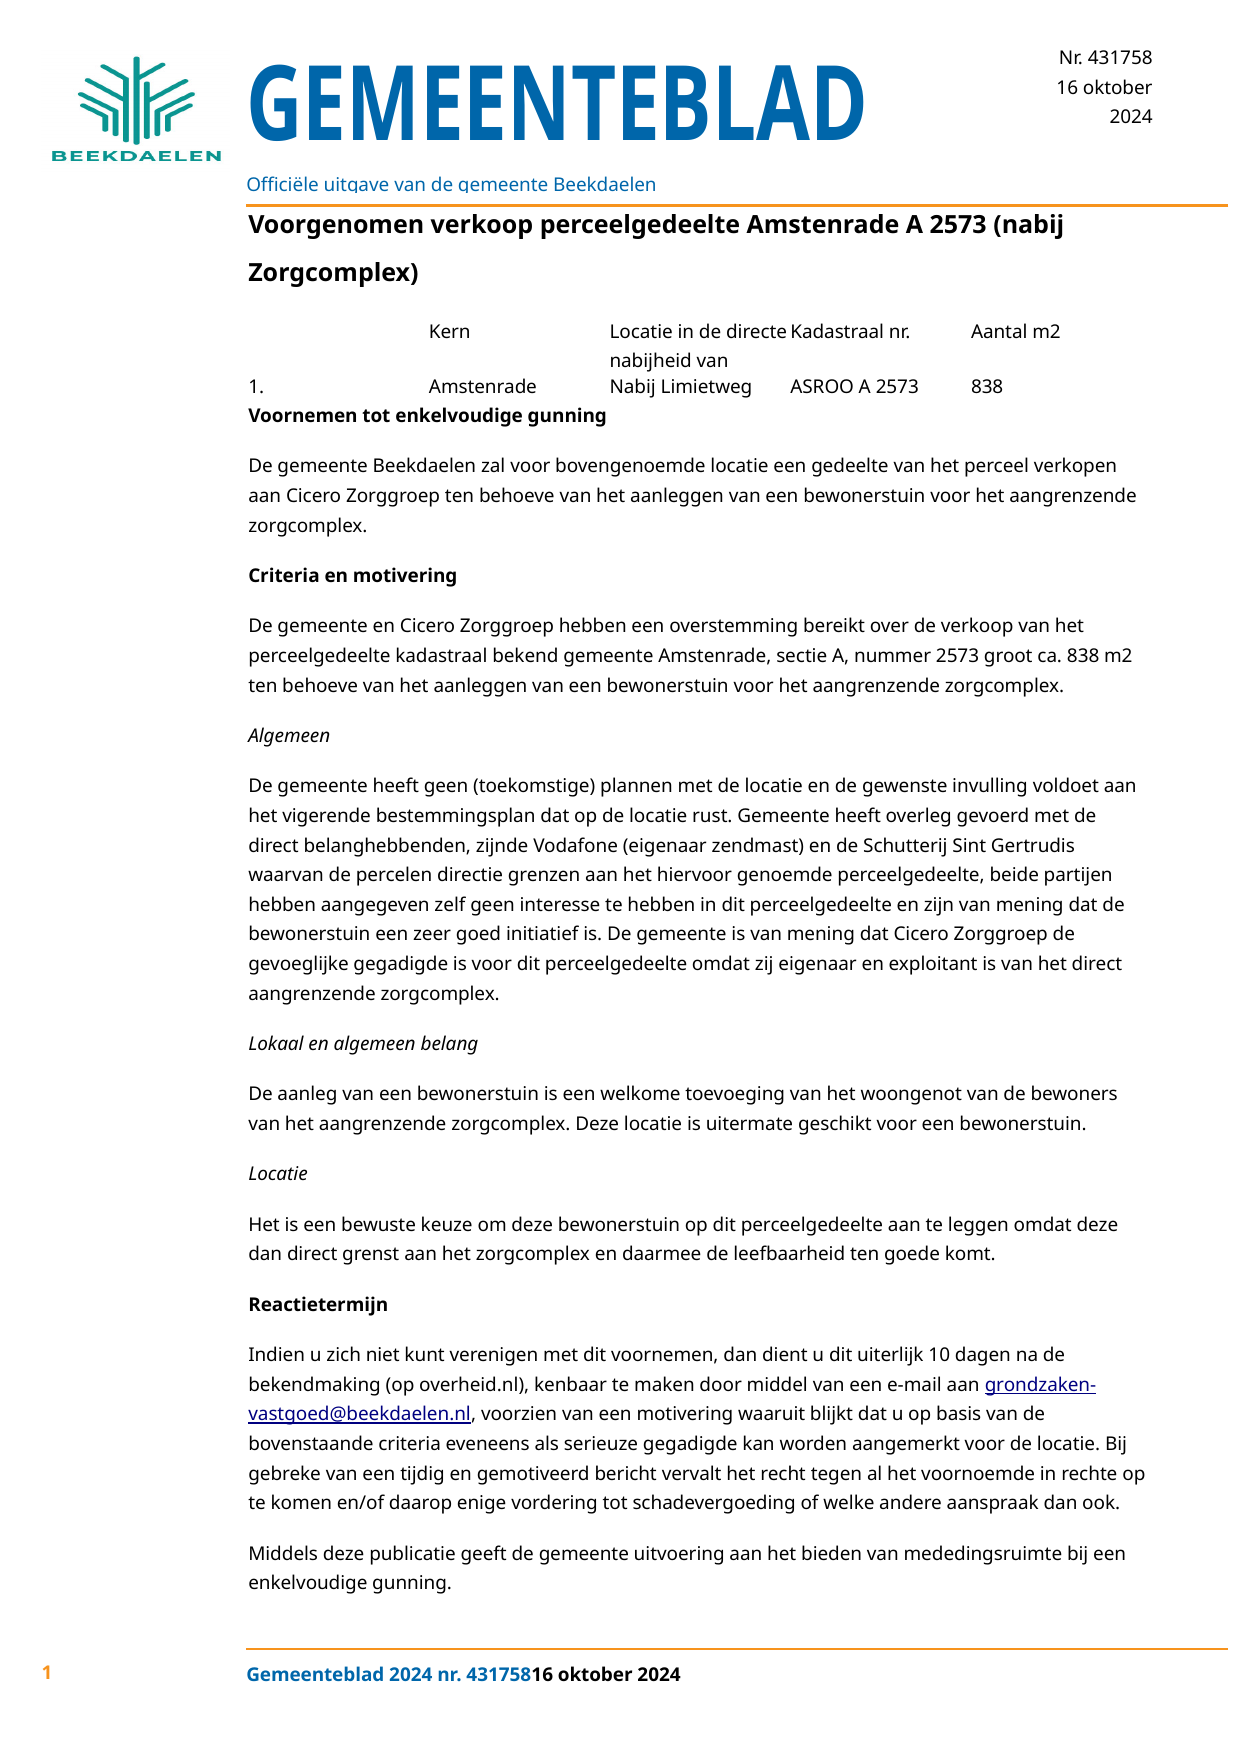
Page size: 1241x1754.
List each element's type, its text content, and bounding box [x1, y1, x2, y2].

text Locatie [248, 1161, 1152, 1186]
text De gemeente heeft geen (toekomstige) plannen met de locatie en de gewenste invulling voldoet aan het vigerende bestemmingsplan dat op de locatie rust. Gemeente heeft overleg gevoerd met de direct belanghebbenden, zijnde Vodafone (eigenaar zendmast) en de Schutterij Sint Gertrudis waarvan de percelen directie grenzen aan het hiervoor genoemde perceelgedeelte, beide partijen hebben aangegeven zelf geen interesse te hebben in dit perceelgedeelte en zijn van mening dat de bewonerstuin een zeer goed initiatief is. De gemeente is van mening dat Cicero Zorggroep de gevoeglijke gegadigde is voor dit perceelgedeelte omdat zij eigenaar en exploitant is van het direct aangrenzende zorgcomplex. [248, 773, 1152, 1006]
text Indien u zich niet kunt verenigen met dit voornemen, dan dient u dit uiterlijk 10 dagen na de bekendmaking (op overheid.nl), kenbaar te maken door middel van een e-mail aan grondzaken-vastgoed@beekdaelen.nl, voorzien van een motivering waaruit blijkt dat u op basis van de bovenstaande criteria eveneens als serieuze gegadigde kan worden aangemerkt voor de locatie. Bij gebreke van een tijdig en gemotiveerd bericht vervalt het recht tegen al het voornoemde in rechte op te komen en/of daarop enige vordering tot schadevergoeding of welke andere aanspraak dan ook. [248, 1341, 1152, 1515]
picture [41, 47, 231, 172]
table_header Kern [429, 318, 609, 373]
text Reactietermijn [248, 1291, 1152, 1317]
table_cell ASROO A 2573 [790, 373, 971, 399]
text Middels deze publicatie geeft de gemeente uitvoering aan het bieden van mededingsruimte bij een enkelvoudige gunning. [248, 1540, 1152, 1595]
table_cell 838 [971, 373, 1152, 399]
text De aanleg van een bewonerstuin is een welkome toevoeging van het woongenot van de bewoners van het aangrenzende zorgcomplex. Deze locatie is uitermate geschikt voor een bewonerstuin. [248, 1081, 1152, 1136]
text Het is een bewuste keuze om deze bewonerstuin op dit perceelgedeelte aan te leggen omdat deze dan direct grenst aan het zorgcomplex en daarmee de leefbaarheid ten goede komt. [248, 1211, 1152, 1266]
text Criteria en motivering [248, 562, 1152, 588]
text Voornemen tot enkelvoudige gunning [248, 402, 1152, 428]
table_cell 1. [248, 373, 429, 399]
table_header [248, 318, 429, 373]
text De gemeente Beekdaelen zal voor bovengenoemde locatie een gedeelte van het perceel verkopen aan Cicero Zorggroep ten behoeve van het aanleggen van een bewonerstuin voor het aangrenzende zorgcomplex. [248, 453, 1152, 538]
text De gemeente en Cicero Zorggroep hebben een overstemming bereikt over de verkoop van het perceelgedeelte kadastraal bekend gemeente Amstenrade, sectie A, nummer 2573 groot ca. 838 m2 ten behoeve van het aanleggen van een bewonerstuin voor het aangrenzende zorgcomplex. [248, 613, 1152, 698]
text Algemeen [248, 722, 1152, 748]
table_header Locatie in de directe nabijheid van [609, 318, 790, 373]
text Voorgenomen verkoop perceelgedeelte Amstenrade A 2573 (nabij Zorgcomplex) [248, 207, 1152, 288]
table_header Aantal m2 [971, 318, 1152, 373]
text Lokaal en algemeen belang [248, 1030, 1152, 1056]
table_cell Amstenrade [429, 373, 609, 399]
table_header Kadastraal nr. [790, 318, 971, 373]
table_cell Nabij Limietweg [609, 373, 790, 399]
